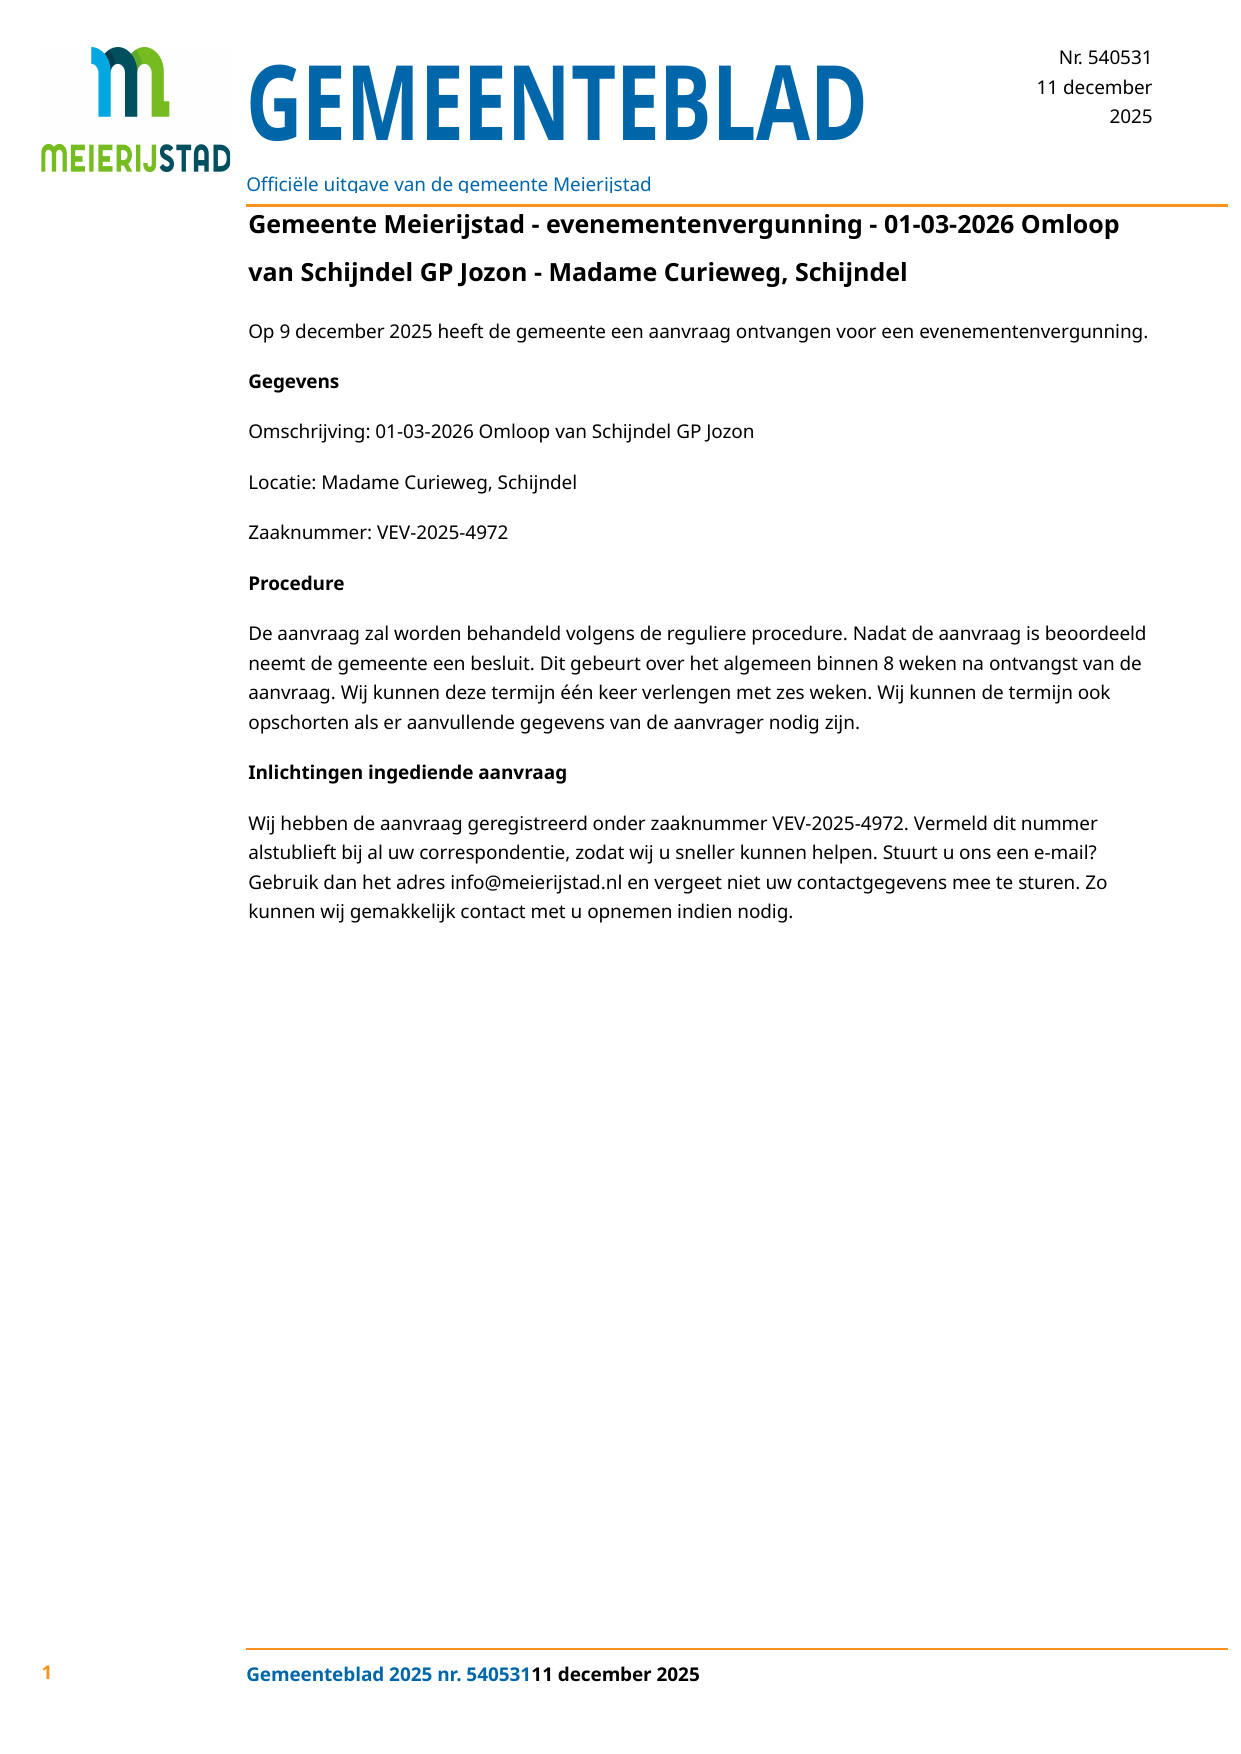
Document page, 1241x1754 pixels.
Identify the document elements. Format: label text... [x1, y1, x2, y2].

text Locatie: Madame Curieweg, Schijndel [248, 469, 1152, 495]
text Gemeente Meierijstad - evenementenvergunning - 01-03-2026 Omloop van Schijndel GP Jozon - Madame Curieweg, Schijndel [248, 207, 1152, 288]
picture [41, 47, 231, 172]
text Procedure [248, 570, 1152, 596]
text Wij hebben de aanvraag geregistreerd onder zaaknummer VEV-2025-4972. Vermeld dit nummer alstublieft bij al uw correspondentie, zodat wij u sneller kunnen helpen. Stuurt u ons een e-mail? Gebruik dan het adres info@meierijstad.nl en vergeet niet uw contactgegevens mee te sturen. Zo kunnen wij gemakkelijk contact met u opnemen indien nodig. [248, 810, 1152, 924]
text Inlichtingen ingediende aanvraag [248, 759, 1152, 785]
text Omschrijving: 01-03-2026 Omloop van Schijndel GP Jozon [248, 419, 1152, 444]
text Zaaknummer: VEV-2025-4972 [248, 519, 1152, 545]
text Op 9 december 2025 heeft de gemeente een aanvraag ontvangen voor een evenementenvergunning. [248, 318, 1152, 344]
text De aanvraag zal worden behandeld volgens de reguliere procedure. Nadat de aanvraag is beoordeeld neemt de gemeente een besluit. Dit gebeurt over het algemeen binnen 8 weken na ontvangst van de aanvraag. Wij kunnen deze termijn één keer verlengen met zes weken. Wij kunnen de termijn ook opschorten als er aanvullende gegevens van de aanvrager nodig zijn. [248, 620, 1152, 735]
text Gegevens [248, 368, 1152, 394]
